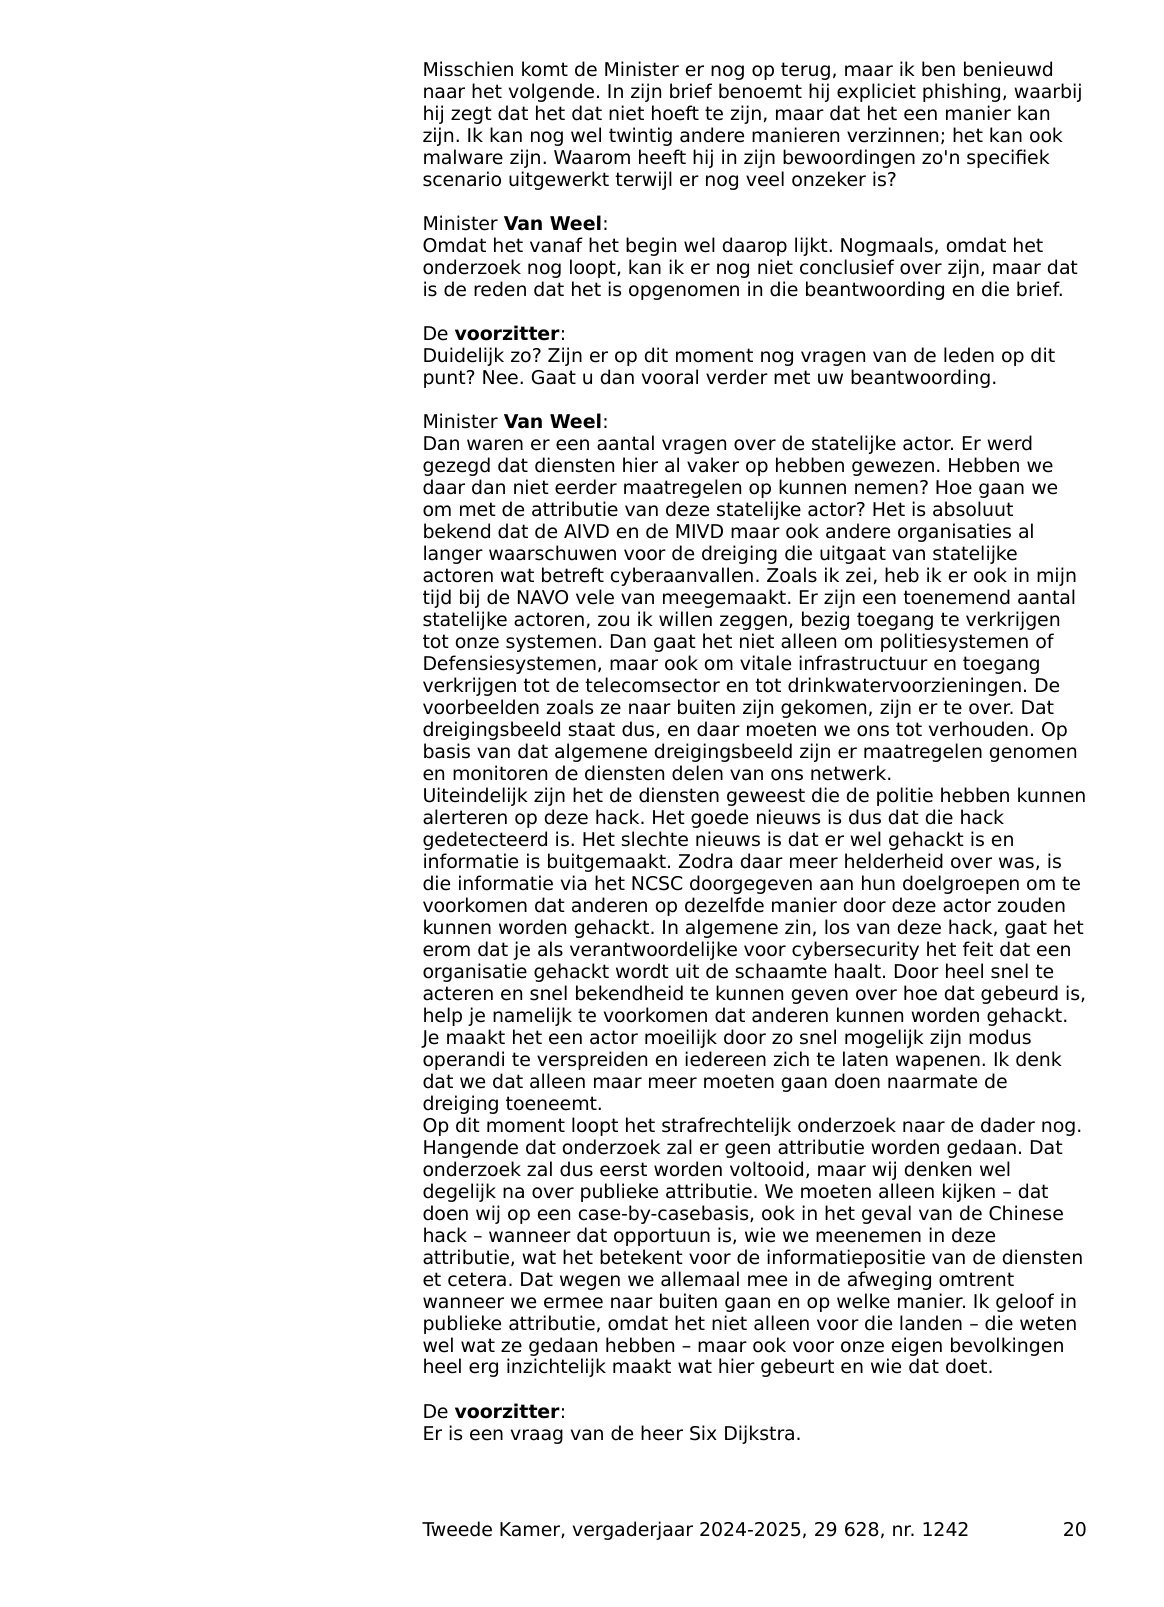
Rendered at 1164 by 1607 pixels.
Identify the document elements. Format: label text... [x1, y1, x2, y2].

text Op dit moment loopt het strafrechtelijk onderzoek naar de dader nog. Hangende dat onderzoek zal er geen attributie worden gedaan. Dat onderzoek zal dus eerst worden voltooid, maar wij denken wel degelijk na over publieke attributie. We moeten alleen kijken – dat doen wij op een case-by-casebasis, ook in het geval van de Chinese hack – wanneer dat opportuun is, wie we meenemen in deze attributie, wat het betekent voor de informatiepositie van de diensten et cetera. Dat wegen we allemaal mee in de afweging omtrent wanneer we ermee naar buiten gaan en op welke manier. Ik geloof in publieke attributie, omdat het niet alleen voor die landen – die weten wel wat ze gedaan hebben – maar ook voor onze eigen bevolkingen heel erg inzichtelijk maakt wat hier gebeurt en wie dat doet. [422, 1115, 1087, 1378]
text Duidelijk zo? Zijn er op dit moment nog vragen van de leden op dit punt? Nee. Gaat u dan vooral verder met uw beantwoording. [422, 345, 1087, 389]
text De voorzitter: [422, 1401, 1087, 1423]
text Minister Van Weel: [422, 213, 1087, 235]
text Uiteindelijk zijn het de diensten geweest die de politie hebben kunnen alerteren op deze hack. Het goede nieuws is dus dat die hack gedetecteerd is. Het slechte nieuws is dat er wel gehackt is en informatie is buitgemaakt. Zodra daar meer helderheid over was, is die informatie via het NCSC doorgegeven aan hun doelgroepen om te voorkomen dat anderen op dezelfde manier door deze actor zouden kunnen worden gehackt. In algemene zin, los van deze hack, gaat het erom dat je als verantwoordelijke voor cybersecurity het feit dat een organisatie gehackt wordt uit de schaamte haalt. Door heel snel te acteren en snel bekendheid te kunnen geven over hoe dat gebeurd is, help je namelijk te voorkomen dat anderen kunnen worden gehackt. Je maakt het een actor moeilijk door zo snel mogelijk zijn modus operandi te verspreiden en iedereen zich te laten wapenen. Ik denk dat we dat alleen maar meer moeten gaan doen naarmate de dreiging toeneemt. [422, 785, 1087, 1115]
text Er is een vraag van de heer Six Dijkstra. [422, 1423, 1087, 1444]
text De voorzitter: [422, 323, 1087, 345]
text Misschien komt de Minister er nog op terug, maar ik ben benieuwd naar het volgende. In zijn brief benoemt hij expliciet phishing, waarbij hij zegt dat het dat niet hoeft te zijn, maar dat het een manier kan zijn. Ik kan nog wel twintig andere manieren verzinnen; het kan ook malware zijn. Waarom heeft hij in zijn bewoordingen zo'n specifiek scenario uitgewerkt terwijl er nog veel onzeker is? [422, 59, 1087, 191]
text Dan waren er een aantal vragen over de statelijke actor. Er werd gezegd dat diensten hier al vaker op hebben gewezen. Hebben we daar dan niet eerder maatregelen op kunnen nemen? Hoe gaan we om met de attributie van deze statelijke actor? Het is absoluut bekend dat de AIVD en de MIVD maar ook andere organisaties al langer waarschuwen voor de dreiging die uitgaat van statelijke actoren wat betreft cyberaanvallen. Zoals ik zei, heb ik er ook in mijn tijd bij de NAVO vele van meegemaakt. Er zijn een toenemend aantal statelijke actoren, zou ik willen zeggen, bezig toegang te verkrijgen tot onze systemen. Dan gaat het niet alleen om politiesystemen of Defensiesystemen, maar ook om vitale infrastructuur en toegang verkrijgen tot de telecomsector en tot drinkwatervoorzieningen. De voorbeelden zoals ze naar buiten zijn gekomen, zijn er te over. Dat dreigingsbeeld staat dus, en daar moeten we ons tot verhouden. Op basis van dat algemene dreigingsbeeld zijn er maatregelen genomen en monitoren de diensten delen van ons netwerk. [422, 433, 1087, 785]
text Omdat het vanaf het begin wel daarop lijkt. Nogmaals, omdat het onderzoek nog loopt, kan ik er nog niet conclusief over zijn, maar dat is de reden dat het is opgenomen in die beantwoording en die brief. [422, 235, 1087, 301]
text Minister Van Weel: [422, 411, 1087, 433]
